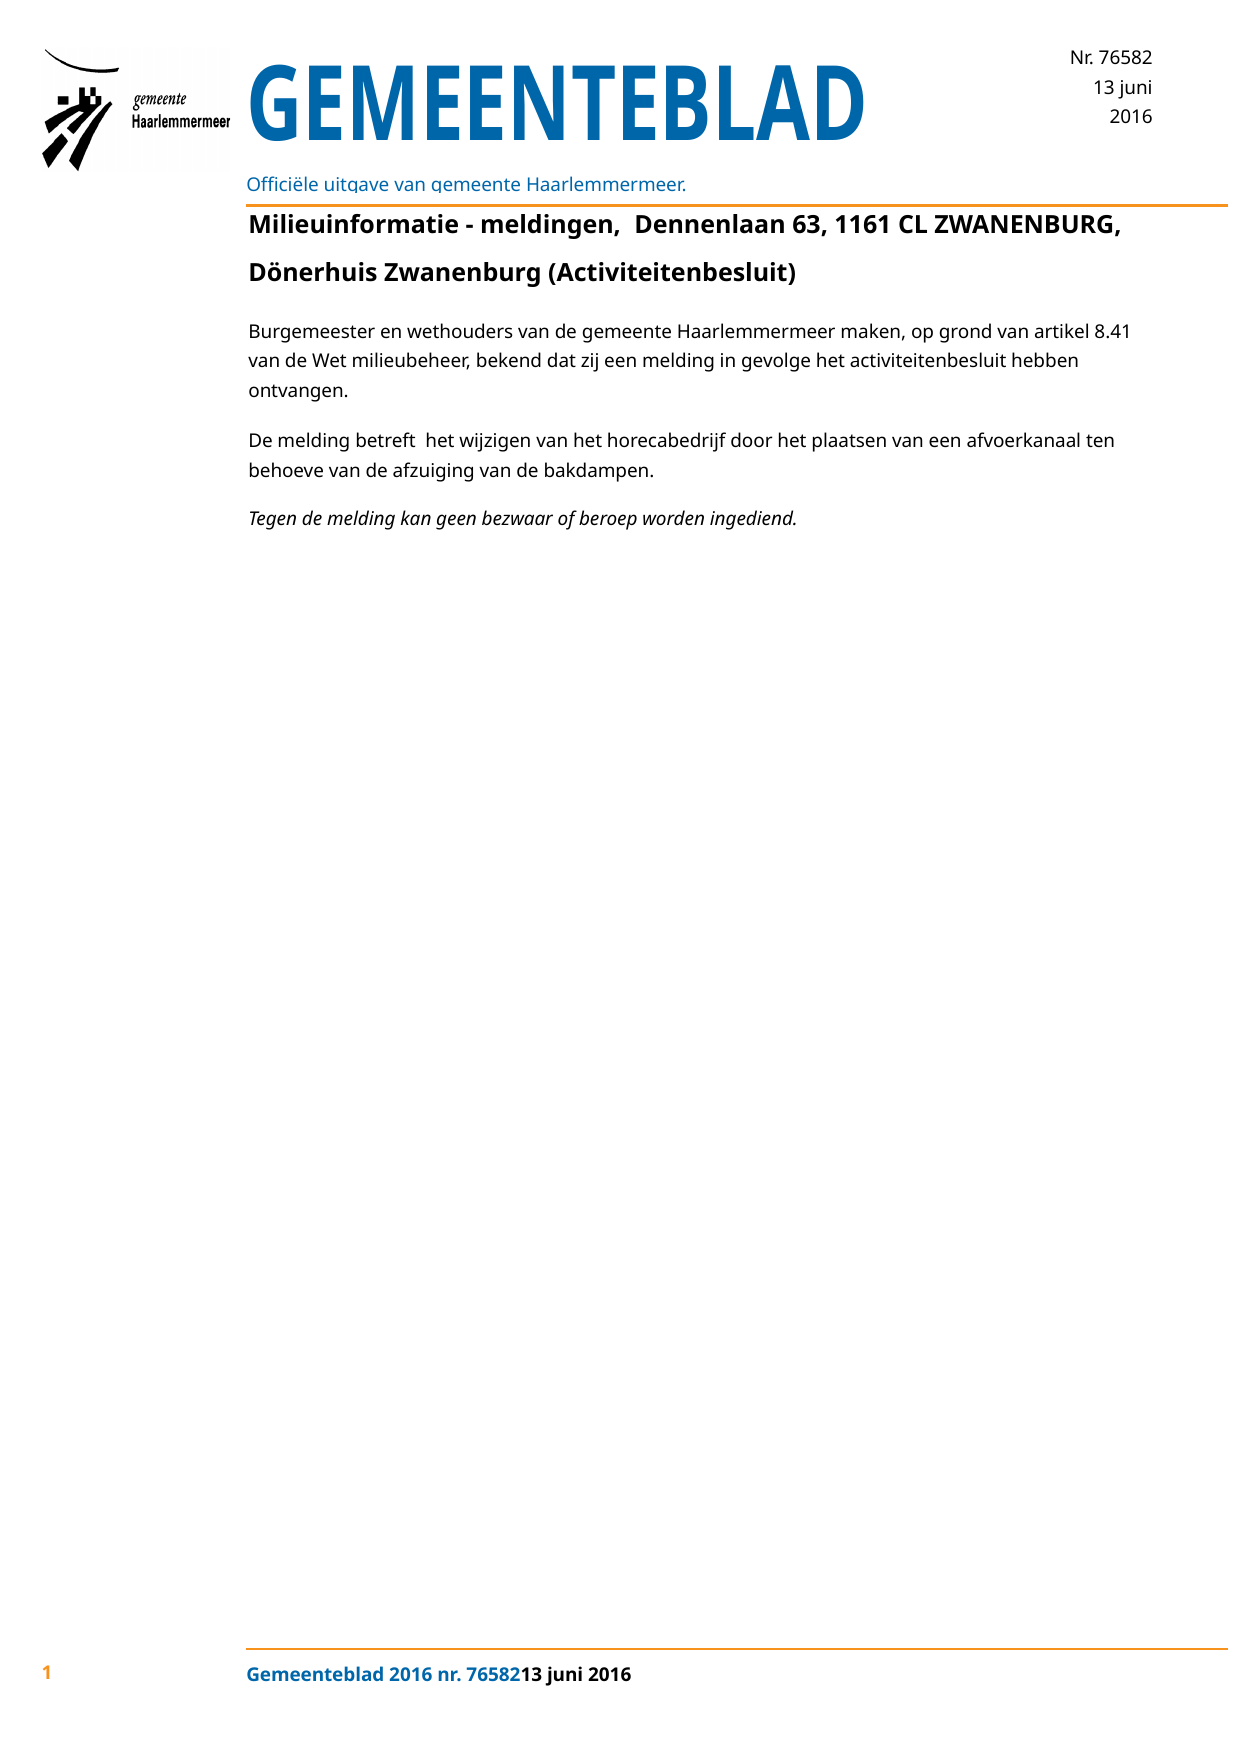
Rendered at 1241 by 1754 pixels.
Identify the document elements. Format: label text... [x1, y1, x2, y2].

picture [41, 47, 231, 172]
text Milieuinformatie - meldingen, Dennenlaan 63, 1161 CL ZWANENBURG, Dönerhuis Zwanenburg (Activiteitenbesluit) [248, 207, 1152, 288]
text Burgemeester en wethouders van de gemeente Haarlemmermeer maken, op grond van artikel 8.41 van de Wet milieubeheer, bekend dat zij een melding in gevolge het activiteitenbesluit hebben ontvangen. [248, 318, 1152, 403]
text Tegen de melding kan geen bezwaar of beroep worden ingediend. [248, 505, 1152, 531]
text De melding betreft het wijzigen van het horecabedrijf door het plaatsen van een afvoerkanaal ten behoeve van de afzuiging van de bakdampen. [248, 427, 1152, 483]
